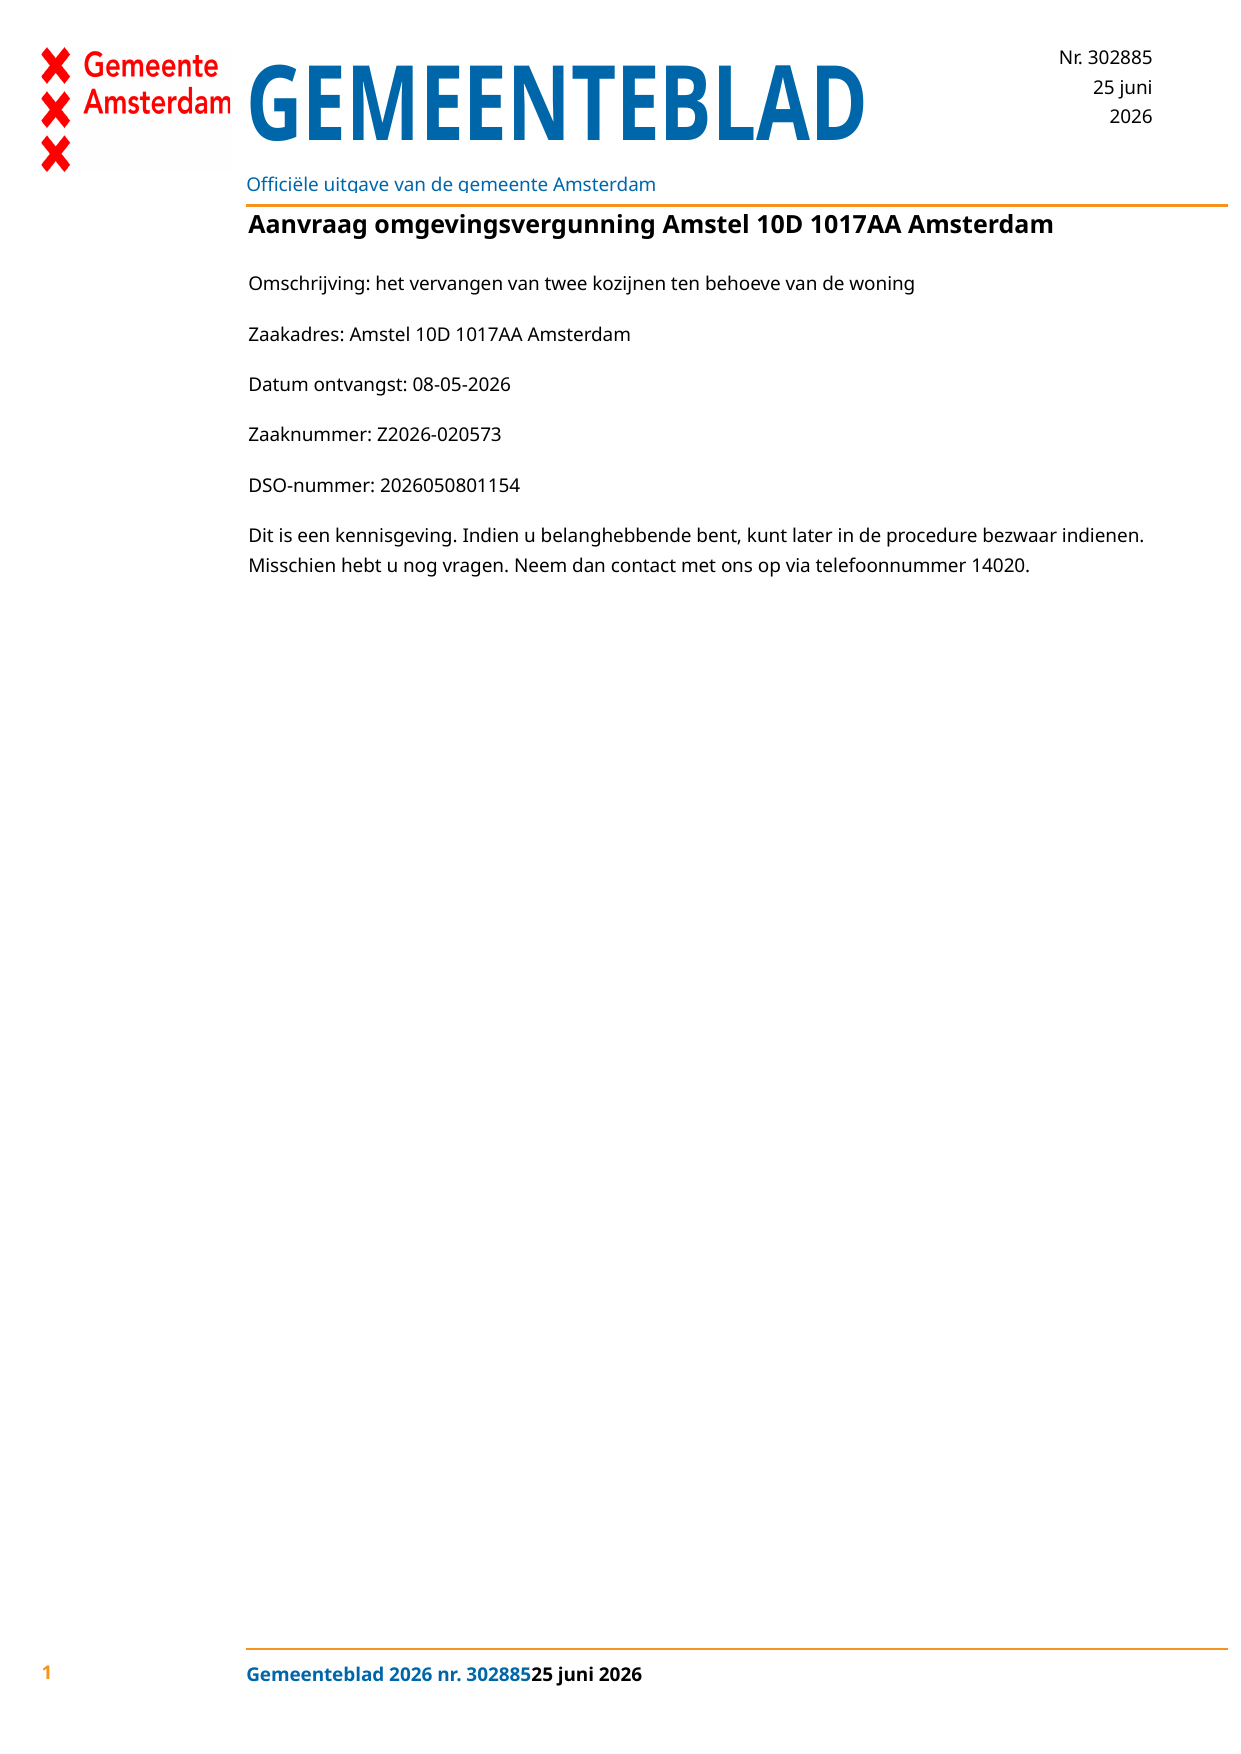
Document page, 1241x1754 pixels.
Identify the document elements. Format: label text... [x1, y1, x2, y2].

text Omschrijving: het vervangen van twee kozijnen ten behoeve van de woning [248, 270, 1152, 296]
text Dit is een kennisgeving. Indien u belanghebbende bent, kunt later in de procedure bezwaar indienen. Misschien hebt u nog vragen. Neem dan contact met ons op via telefoonnummer 14020. [248, 522, 1152, 578]
picture [41, 47, 231, 172]
text Zaakadres: Amstel 10D 1017AA Amsterdam [248, 321, 1152, 346]
text Aanvraag omgevingsvergunning Amstel 10D 1017AA Amsterdam [248, 207, 1152, 241]
text DSO-nummer: 2026050801154 [248, 472, 1152, 498]
text Datum ontvangst: 08-05-2026 [248, 371, 1152, 397]
text Zaaknummer: Z2026-020573 [248, 422, 1152, 447]
